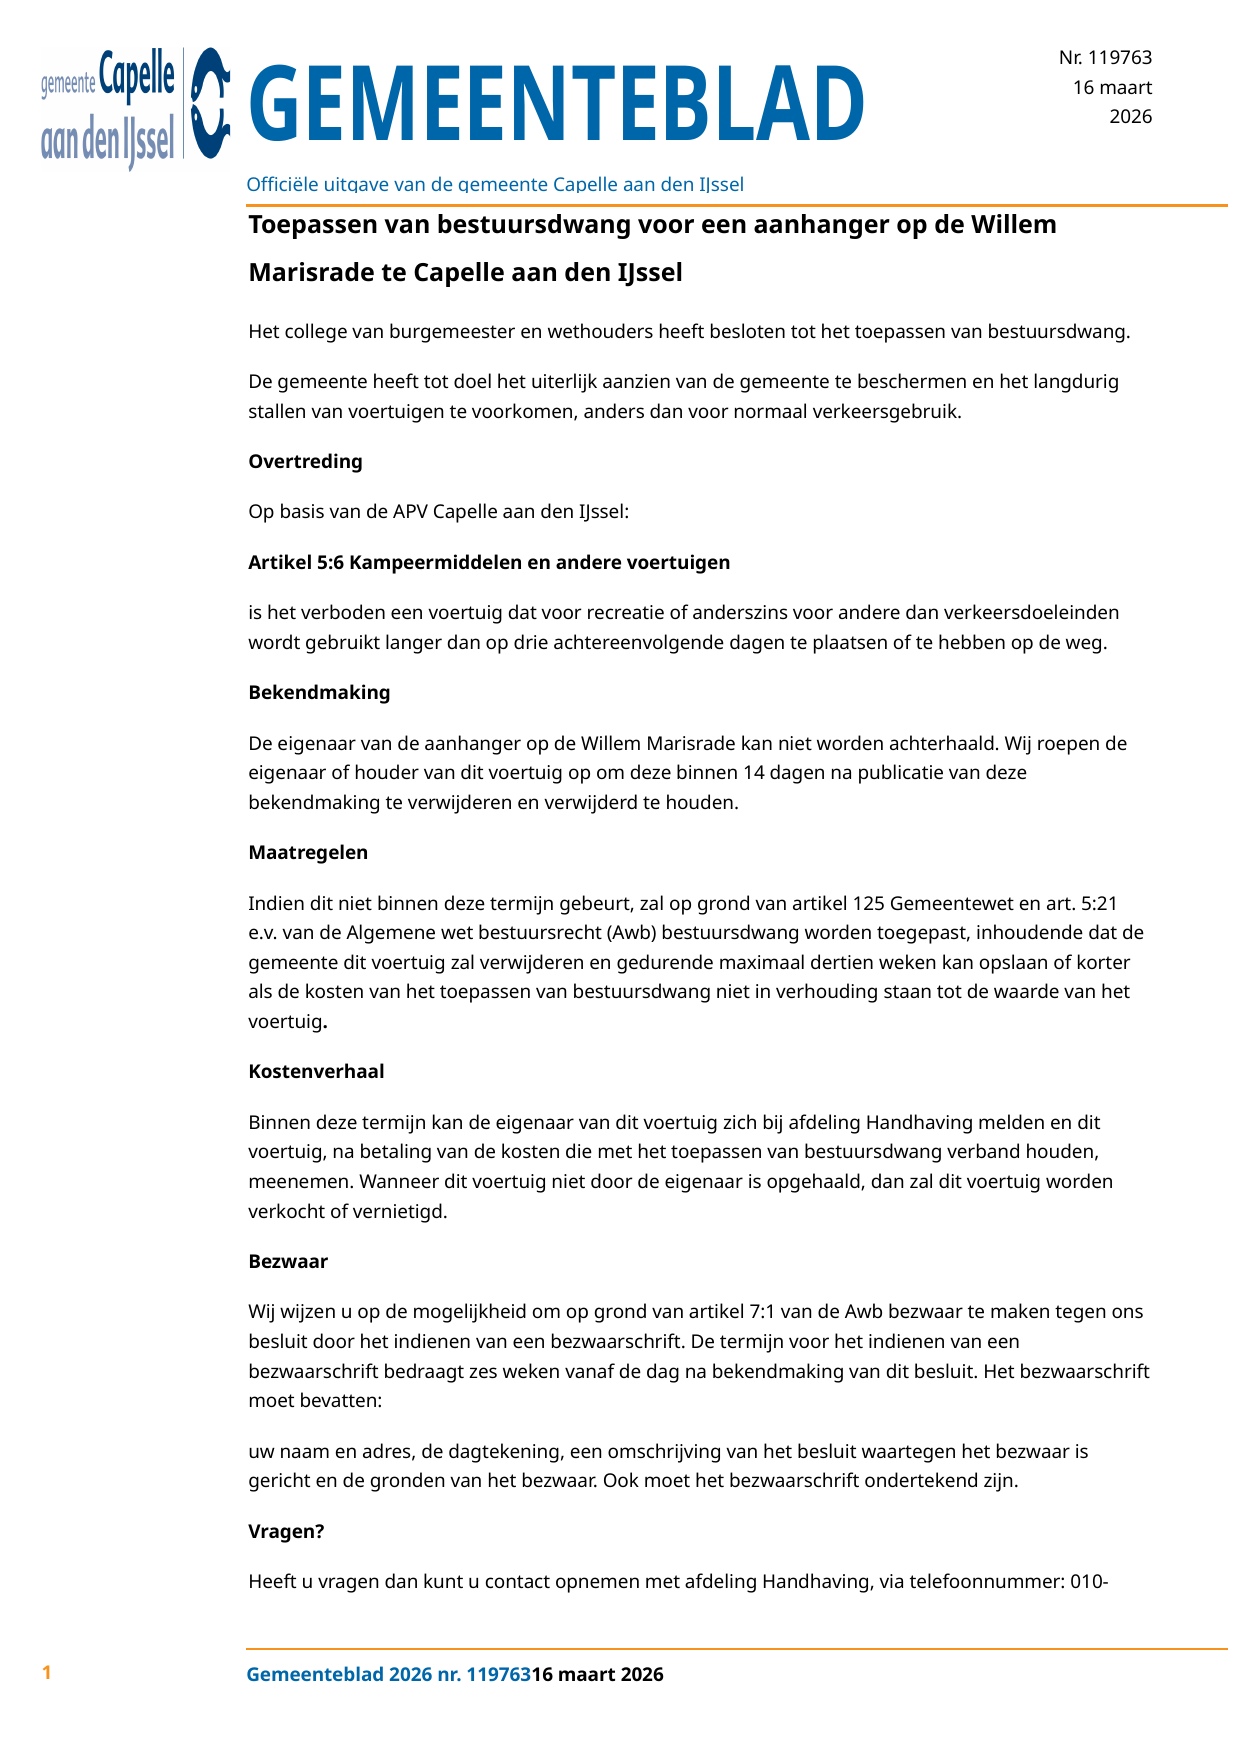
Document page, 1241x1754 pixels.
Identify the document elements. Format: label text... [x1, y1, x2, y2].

text Het college van burgemeester en wethouders heeft besloten tot het toepassen van bestuursdwang. [248, 318, 1152, 344]
text Overtreding [248, 448, 1152, 474]
text Toepassen van bestuursdwang voor een aanhanger op de Willem Marisrade te Capelle aan den IJssel [248, 207, 1152, 288]
text Wij wijzen u op de mogelijkheid om op grond van artikel 7:1 van de Awb bezwaar te maken tegen ons besluit door het indienen van een bezwaarschrift. De termijn voor het indienen van een bezwaarschrift bedraagt zes weken vanaf de dag na bekendmaking van dit besluit. Het bezwaarschrift moet bevatten: [248, 1299, 1152, 1413]
text De gemeente heeft tot doel het uiterlijk aanzien van de gemeente te beschermen en het langdurig stallen van voertuigen te voorkomen, anders dan voor normaal verkeersgebruik. [248, 368, 1152, 424]
text Vragen? [248, 1518, 1152, 1544]
text Kostenverhaal [248, 1059, 1152, 1084]
text De eigenaar van de aanhanger op de Willem Marisrade kan niet worden achterhaald. Wij roepen de eigenaar of houder van dit voertuig op om deze binnen 14 dagen na publicatie van deze bekendmaking te verwijderen en verwijderd te houden. [248, 730, 1152, 815]
text Heeft u vragen dan kunt u contact opnemen met afdeling Handhaving, via telefoonnummer: 010- [248, 1568, 1152, 1594]
text Op basis van de APV Capelle aan den IJssel: [248, 499, 1152, 524]
text Maatregelen [248, 839, 1152, 865]
text Artikel 5:6 Kampeermiddelen en andere voertuigen [248, 549, 1152, 575]
text Bekendmaking [248, 679, 1152, 705]
text uw naam en adres, de dagtekening, een omschrijving van het besluit waartegen het bezwaar is gericht en de gronden van het bezwaar. Ook moet het bezwaarschrift ondertekend zijn. [248, 1438, 1152, 1493]
text Bezwaar [248, 1248, 1152, 1274]
text is het verboden een voertuig dat voor recreatie of anderszins voor andere dan verkeersdoeleinden wordt gebruikt langer dan op drie achtereenvolgende dagen te plaatsen of te hebben op de weg. [248, 599, 1152, 655]
picture [41, 47, 231, 172]
text Indien dit niet binnen deze termijn gebeurt, zal op grond van artikel 125 Gemeentewet en art. 5:21 e.v. van de Algemene wet bestuursrecht (Awb) bestuursdwang worden toegepast, inhoudende dat de gemeente dit voertuig zal verwijderen en gedurende maximaal dertien weken kan opslaan of korter als de kosten van het toepassen van bestuursdwang niet in verhouding staan tot de waarde van het voertuig. [248, 890, 1152, 1034]
text Binnen deze termijn kan de eigenaar van dit voertuig zich bij afdeling Handhaving melden en dit voertuig, na betaling van de kosten die met het toepassen van bestuursdwang verband houden, meenemen. Wanneer dit voertuig niet door de eigenaar is opgehaald, dan zal dit voertuig worden verkocht of vernietigd. [248, 1109, 1152, 1224]
